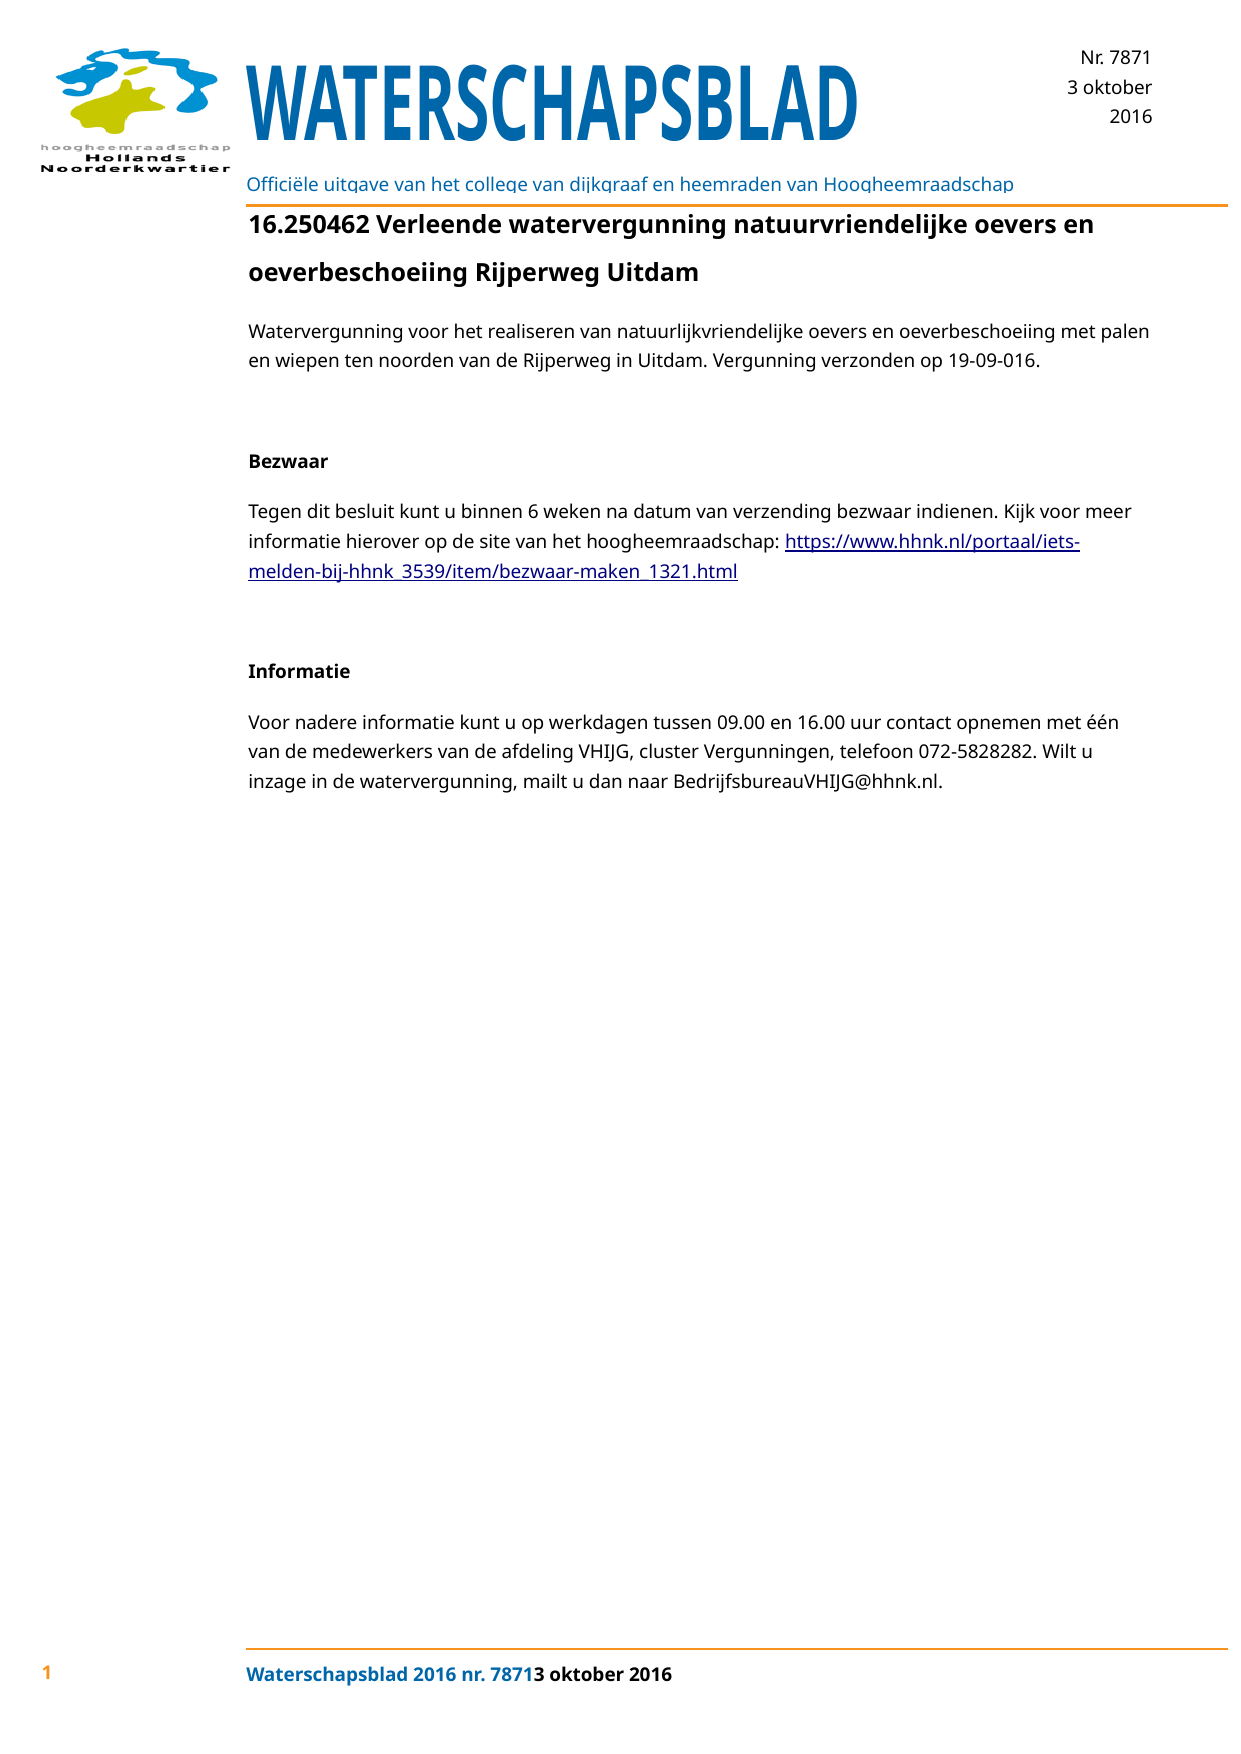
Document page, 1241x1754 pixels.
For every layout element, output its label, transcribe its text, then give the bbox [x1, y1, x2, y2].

text Watervergunning voor het realiseren van natuurlijkvriendelijke oevers en oeverbeschoeiing met palen en wiepen ten noorden van de Rijperweg in Uitdam. Vergunning verzonden op 19-09-016. [248, 318, 1152, 373]
text Bezwaar [248, 448, 1152, 474]
picture [41, 47, 231, 172]
text Tegen dit besluit kunt u binnen 6 weken na datum van verzending bezwaar indienen. Kijk voor meer informatie hierover op de site van het hoogheemraadschap: https://www.hhnk.nl/portaal/iets-melden-bij-hhnk_3539/item/bezwaar-maken_1321.html [248, 499, 1152, 584]
text Voor nadere informatie kunt u op werkdagen tussen 09.00 en 16.00 uur contact opnemen met één van de medewerkers van de afdeling VHIJG, cluster Vergunningen, telefoon 072-5828282. Wilt u inzage in de watervergunning, mailt u dan naar BedrijfsbureauVHIJG@hhnk.nl. [248, 709, 1152, 794]
text Informatie [248, 659, 1152, 684]
text 16.250462 Verleende watervergunning natuurvriendelijke oevers en oeverbeschoeiing Rijperweg Uitdam [248, 207, 1152, 288]
